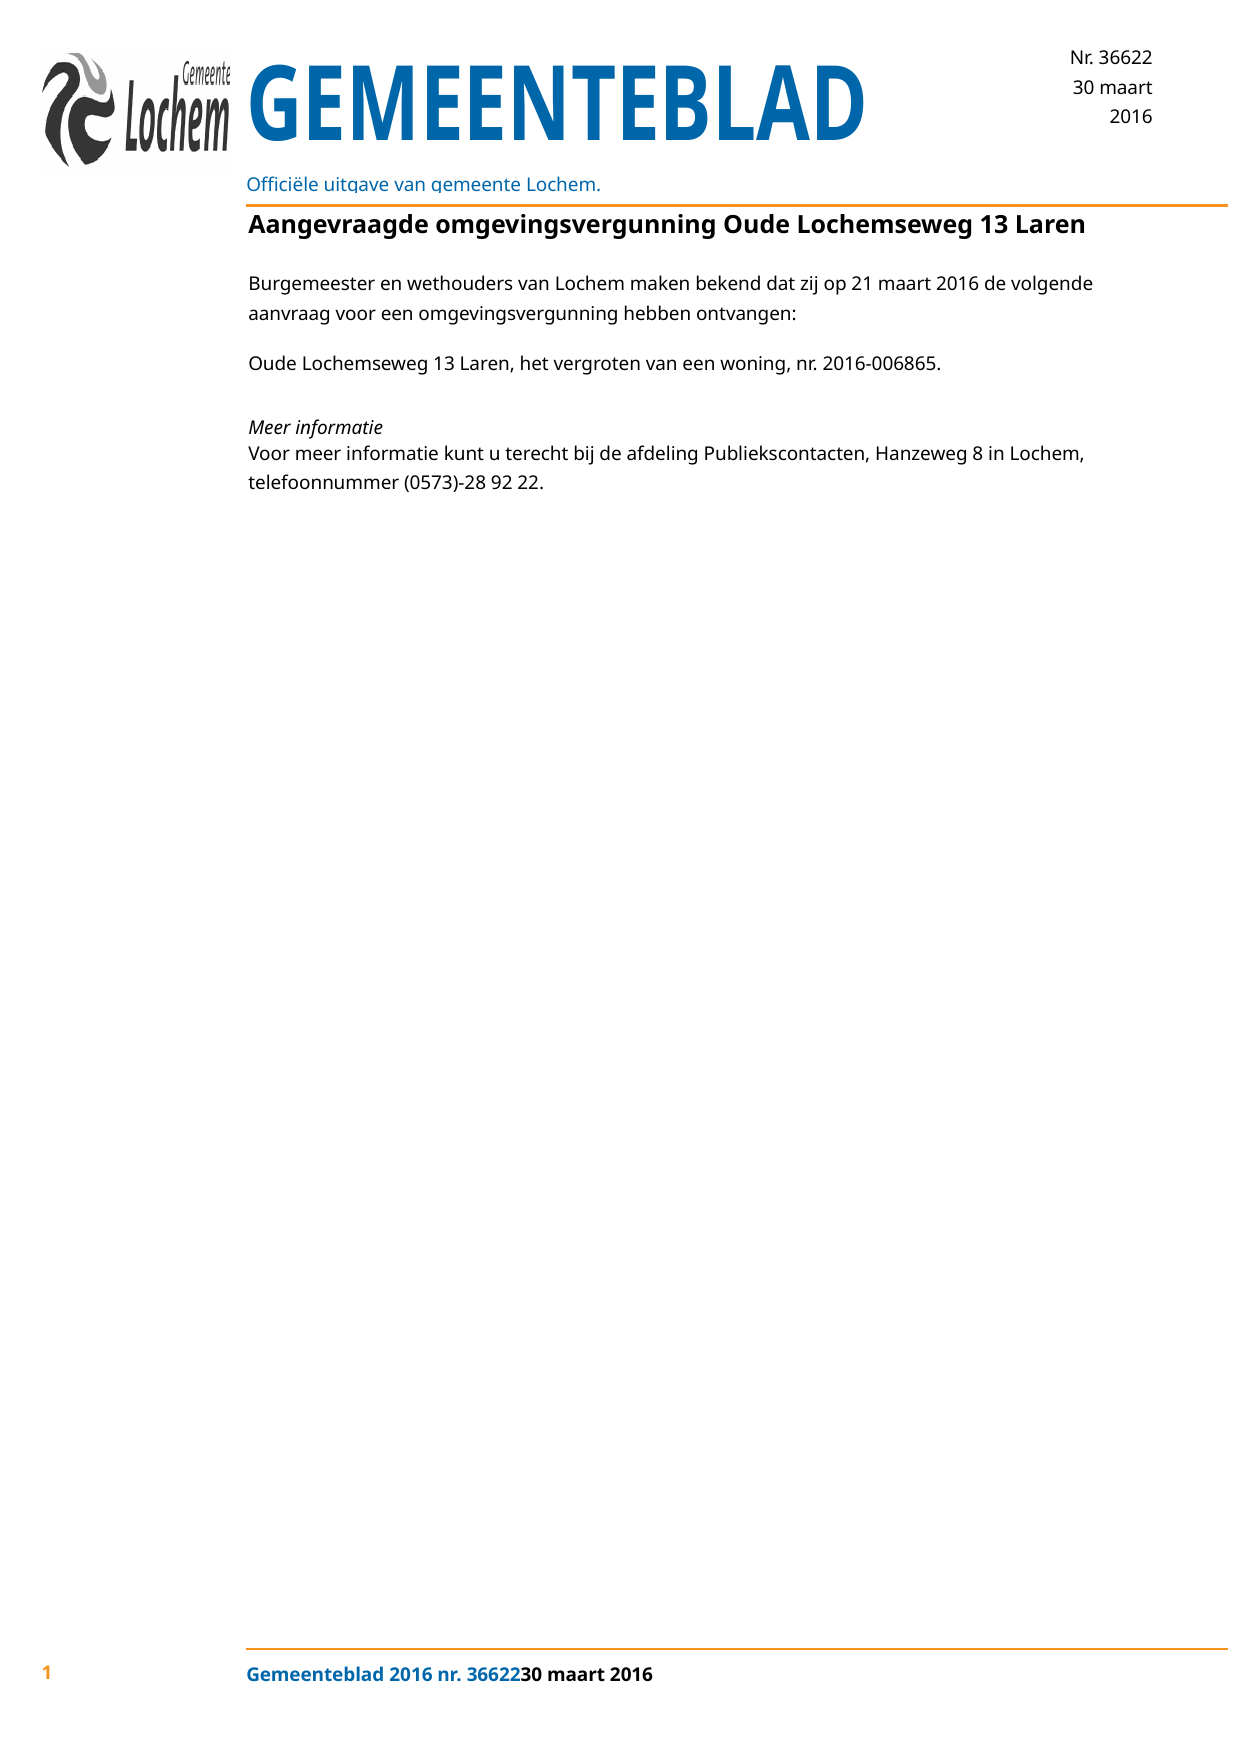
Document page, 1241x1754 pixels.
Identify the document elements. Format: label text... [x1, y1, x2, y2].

text Aangevraagde omgevingsvergunning Oude Lochemseweg 13 Laren [248, 207, 1152, 241]
text Oude Lochemseweg 13 Laren, het vergroten van een woning, nr. 2016-006865. [248, 350, 1152, 376]
text Voor meer informatie kunt u terecht bij de afdeling Publiekscontacten, Hanzeweg 8 in Lochem, telefoonnummer (0573)-28 92 22. [248, 440, 1152, 495]
text Meer informatie [248, 414, 1152, 440]
text Burgemeester en wethouders van Lochem maken bekend dat zij op 21 maart 2016 de volgende aanvraag voor een omgevingsvergunning hebben ontvangen: [248, 270, 1152, 326]
picture [41, 47, 231, 172]
